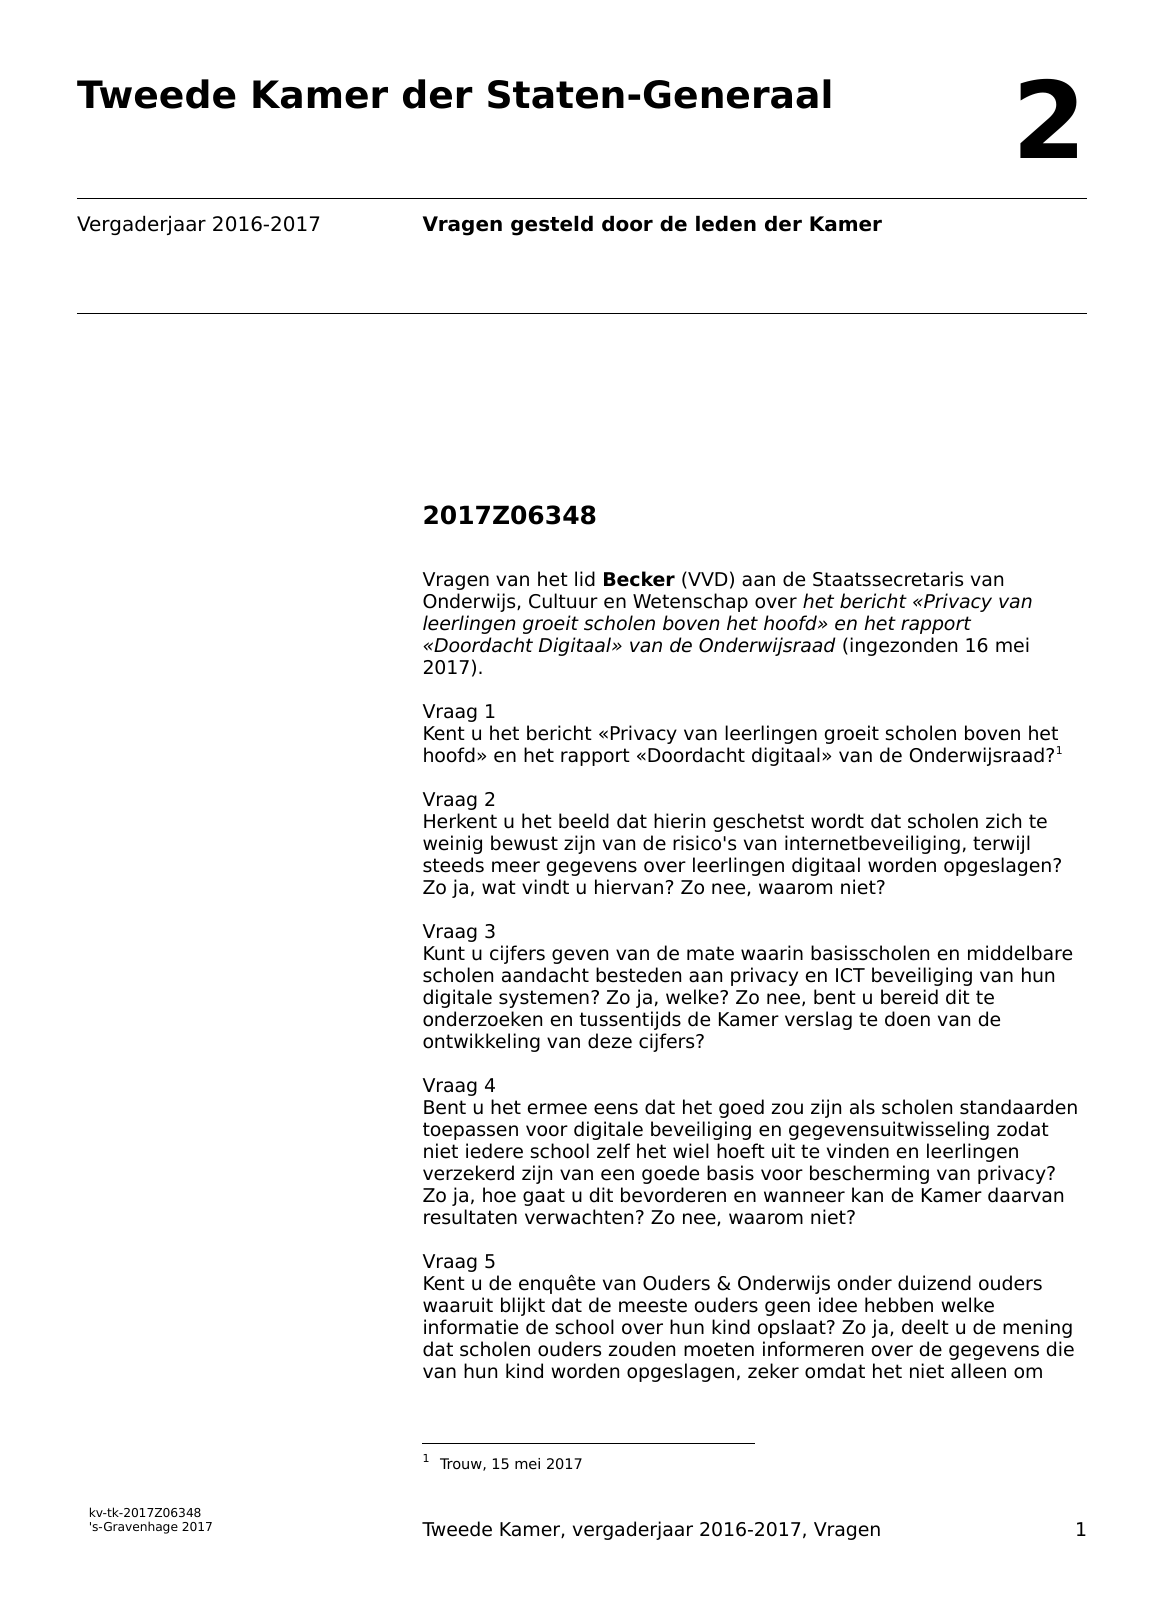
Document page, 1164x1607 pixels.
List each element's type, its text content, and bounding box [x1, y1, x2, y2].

text Kunt u cijfers geven van de mate waarin basisscholen en middelbare scholen aandacht besteden aan privacy en ICT beveiliging van hun digitale systemen? Zo ja, welke? Zo nee, bent u bereid dit te onderzoeken en tussentijds de Kamer verslag te doen van de ontwikkeling van deze cijfers? [422, 943, 1087, 1053]
text kv-tk-2017Z06348 [88, 1506, 323, 1520]
text 's-Gravenhage 2017 [88, 1520, 323, 1534]
text 2017Z06348 [422, 501, 1087, 531]
table_cell Vragen gesteld door de leden der Kamer [422, 199, 1087, 313]
text Bent u het ermee eens dat het goed zou zijn als scholen standaarden toepassen voor digitale beveiliging en gegevensuitwisseling zodat niet iedere school zelf het wiel hoeft uit te vinden en leerlingen verzekerd zijn van een goede basis voor bescherming van privacy? Zo ja, hoe gaat u dit bevorderen en wanneer kan de Kamer daarvan resultaten verwachten? Zo nee, waarom niet? [422, 1097, 1087, 1229]
text Vragen van het lid Becker (VVD) aan de Staatssecretaris van Onderwijs, Cultuur en Wetenschap over het bericht «Privacy van leerlingen groeit scholen boven het hoofd» en het rapport «Doordacht Digitaal» van de Onderwijsraad (ingezonden 16 mei 2017). [422, 569, 1087, 679]
text Kent u de enquête van Ouders & Onderwijs onder duizend ouders waaruit blijkt dat de meeste ouders geen idee hebben welke informatie de school over hun kind opslaat? Zo ja, deelt u de mening dat scholen ouders zouden moeten informeren over de gegevens die van hun kind worden opgeslagen, zeker omdat het niet alleen om [422, 1273, 1087, 1383]
text Vraag 4 [422, 1075, 1087, 1097]
text Trouw, 15 mei 2017 [422, 1452, 1087, 1474]
text Vraag 5 [422, 1251, 1087, 1273]
table_cell Vergaderjaar 2016-2017 [77, 199, 422, 313]
table_header 2 [886, 59, 1087, 198]
text Vraag 1 [422, 701, 1087, 723]
text Herkent u het beeld dat hierin geschetst wordt dat scholen zich te weinig bewust zijn van de risico's van internetbeveiliging, terwijl steeds meer gegevens over leerlingen digitaal worden opgeslagen? Zo ja, wat vindt u hiervan? Zo nee, waarom niet? [422, 811, 1087, 899]
table_header Tweede Kamer der Staten-Generaal [77, 59, 886, 198]
text Vraag 2 [422, 789, 1087, 811]
text Vraag 3 [422, 921, 1087, 943]
text Kent u het bericht «Privacy van leerlingen groeit scholen boven het hoofd» en het rapport «Doordacht digitaal» van de Onderwijsraad? [422, 723, 1087, 767]
